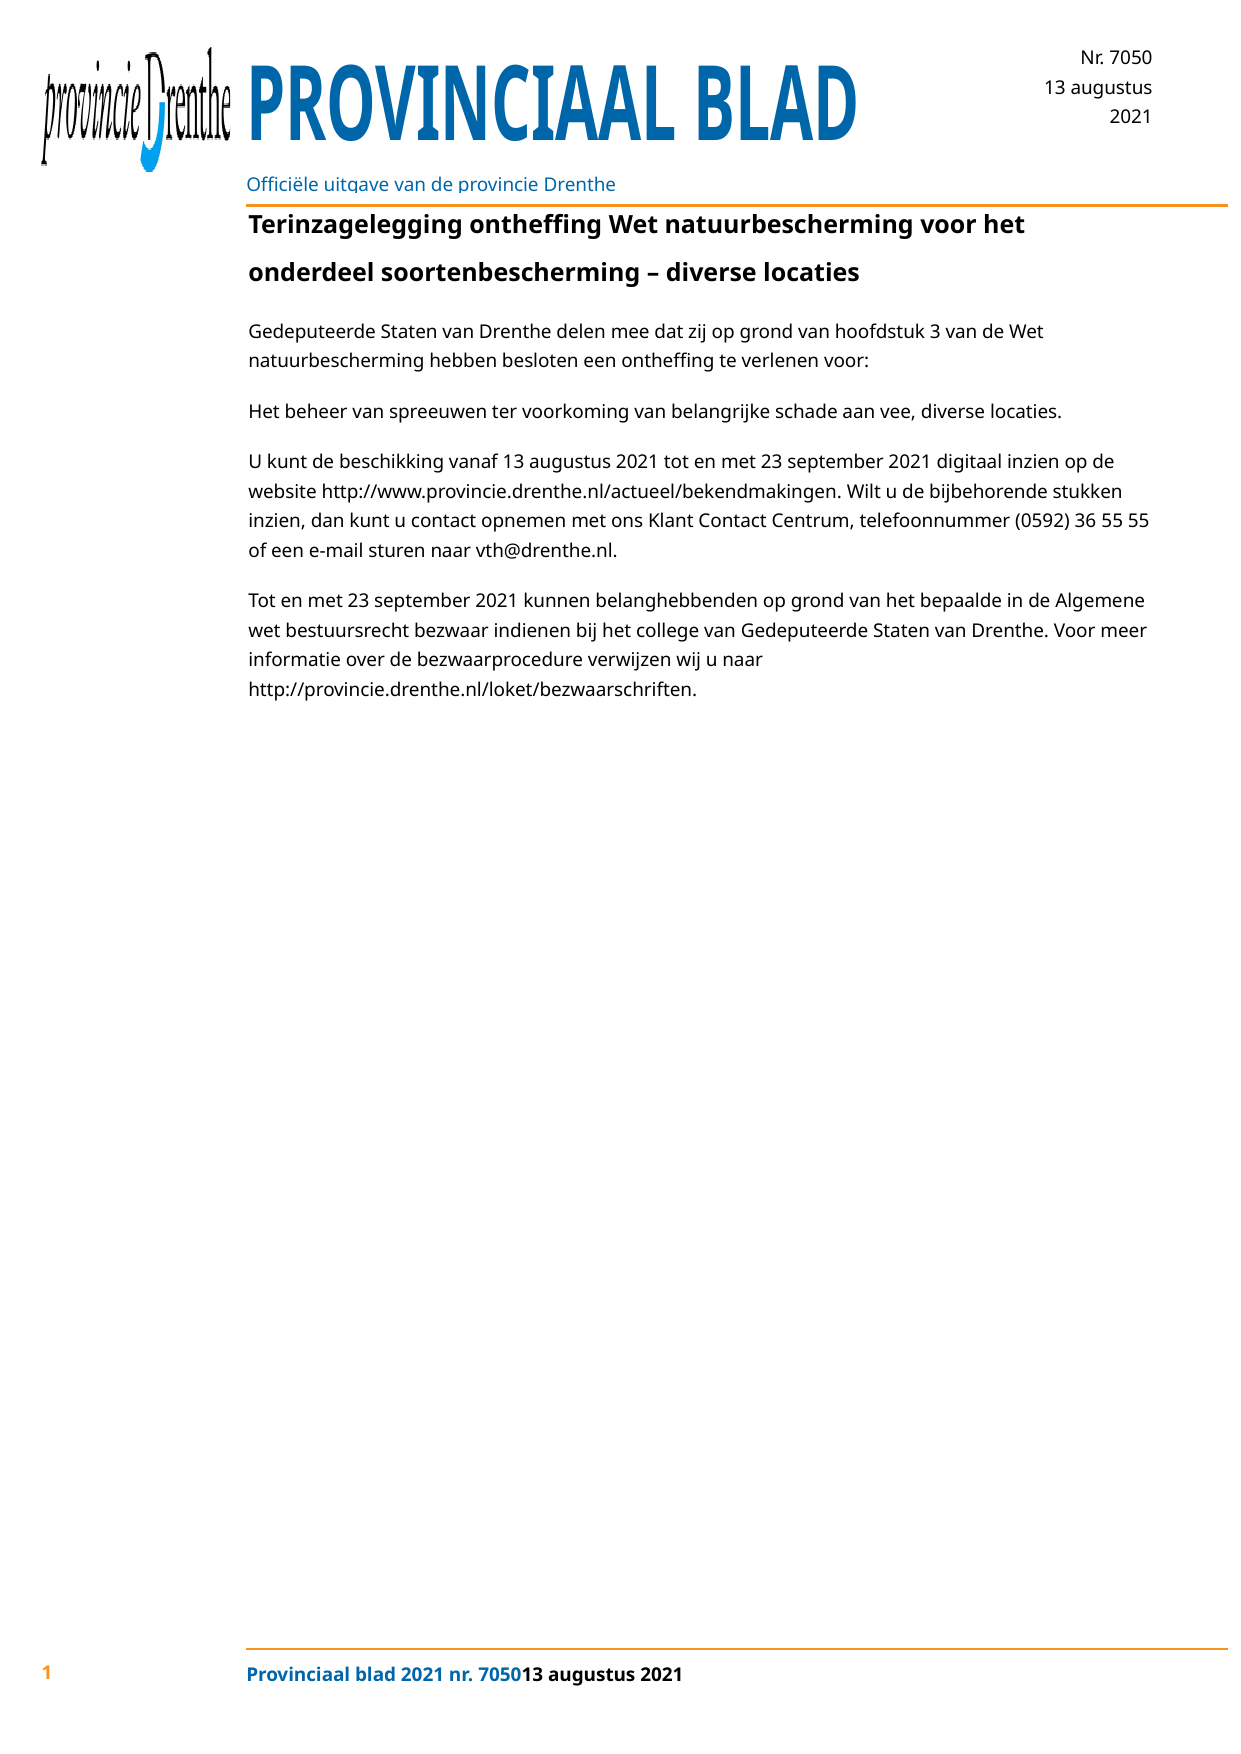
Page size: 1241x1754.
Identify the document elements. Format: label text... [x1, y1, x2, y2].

text Gedeputeerde Staten van Drenthe delen mee dat zij op grond van hoofdstuk 3 van de Wet natuurbescherming hebben besloten een ontheffing te verlenen voor: [248, 318, 1152, 373]
text Tot en met 23 september 2021 kunnen belanghebbenden op grond van het bepaalde in de Algemene wet bestuursrecht bezwaar indienen bij het college van Gedeputeerde Staten van Drenthe. Voor meer informatie over de bezwaarprocedure verwijzen wij u naar http://provincie.drenthe.nl/loket/bezwaarschriften. [248, 587, 1152, 702]
text U kunt de beschikking vanaf 13 augustus 2021 tot en met 23 september 2021 digitaal inzien op de website http://www.provincie.drenthe.nl/actueel/bekendmakingen. Wilt u de bijbehorende stukken inzien, dan kunt u contact opnemen met ons Klant Contact Centrum, telefoonnummer (0592) 36 55 55 of een e-mail sturen naar vth@drenthe.nl. [248, 448, 1152, 563]
picture [41, 47, 231, 172]
text Terinzagelegging ontheffing Wet natuurbescherming voor het onderdeel soortenbescherming – diverse locaties [248, 207, 1152, 288]
text Het beheer van spreeuwen ter voorkoming van belangrijke schade aan vee, diverse locaties. [248, 398, 1152, 424]
